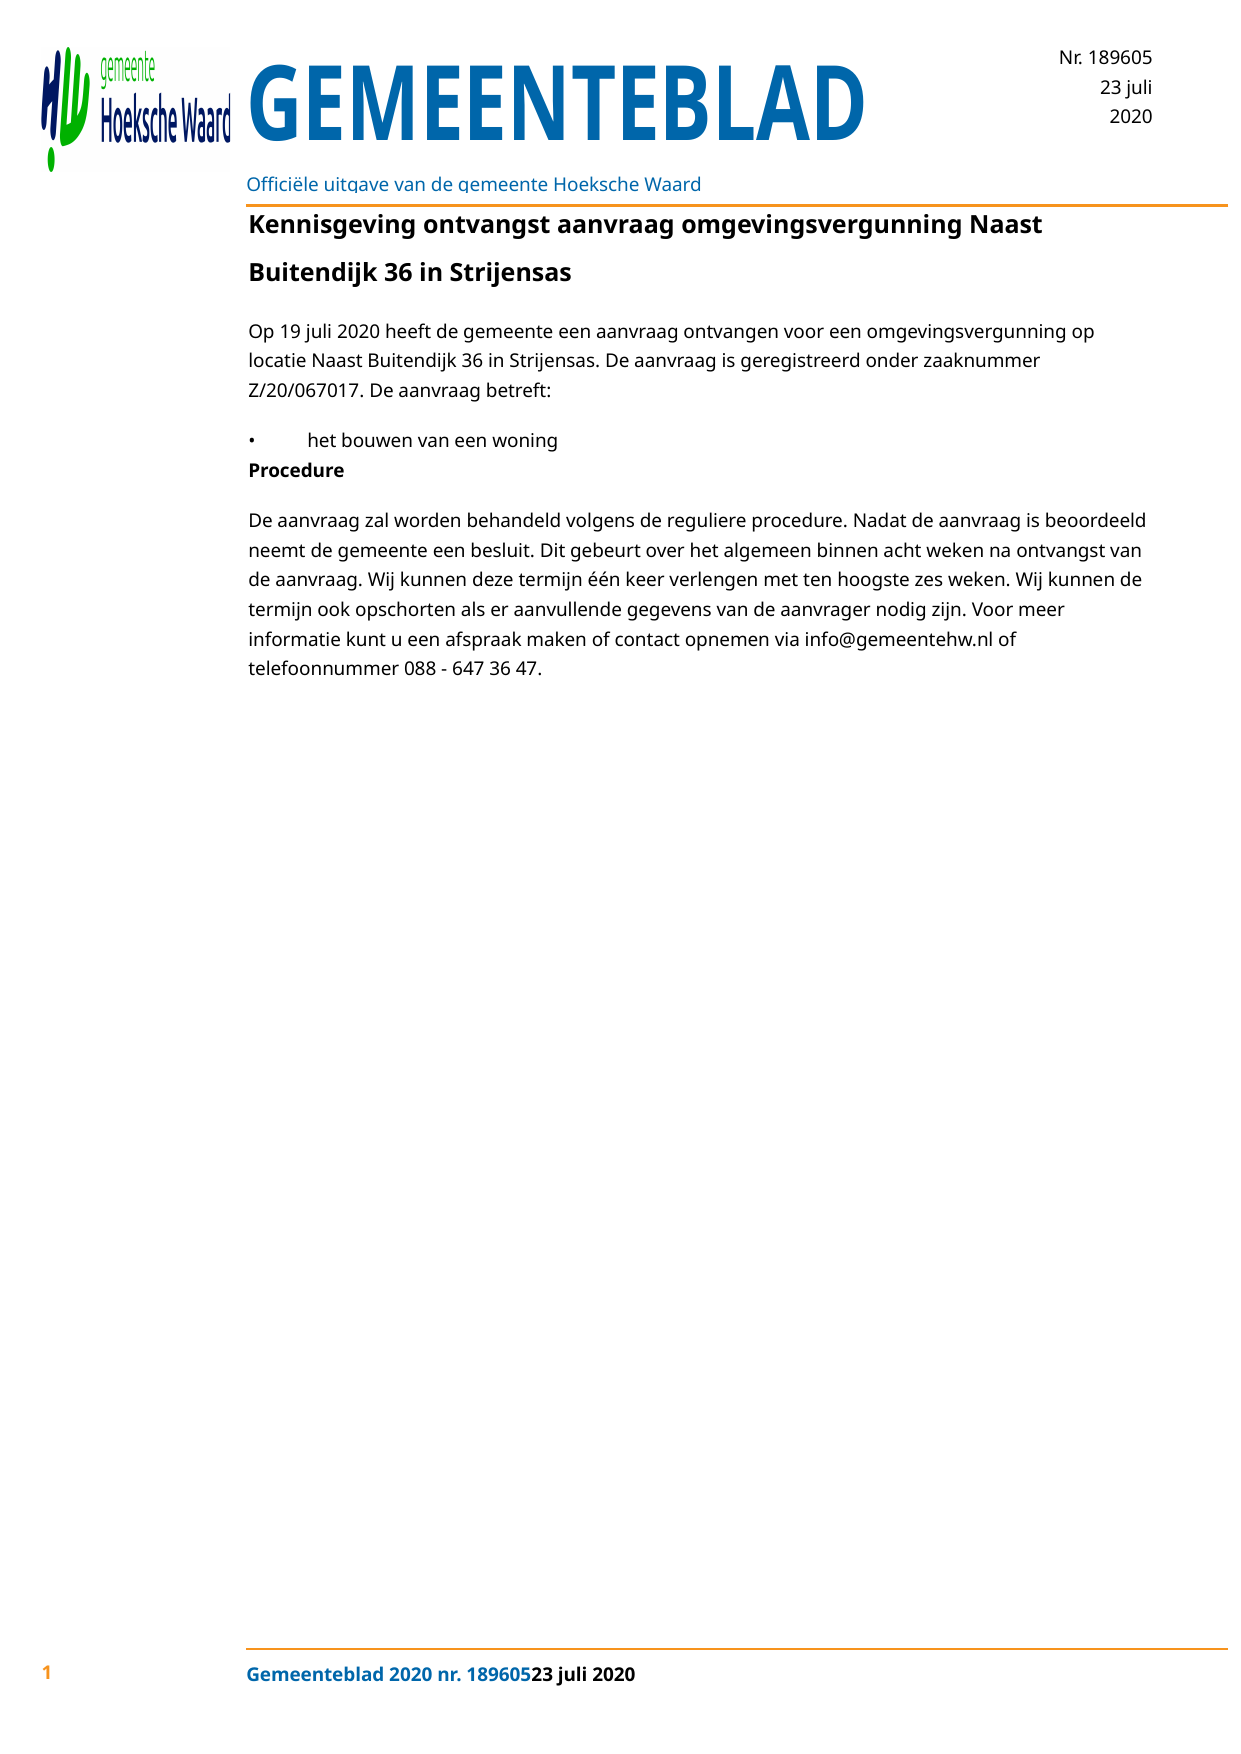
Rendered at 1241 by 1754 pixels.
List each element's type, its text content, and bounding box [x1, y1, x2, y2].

list het bouwen van een woning [248, 427, 1152, 453]
text Procedure [248, 457, 1152, 483]
text De aanvraag zal worden behandeld volgens de reguliere procedure. Nadat de aanvraag is beoordeeld neemt de gemeente een besluit. Dit gebeurt over het algemeen binnen acht weken na ontvangst van de aanvraag. Wij kunnen deze termijn één keer verlengen met ten hoogste zes weken. Wij kunnen de termijn ook opschorten als er aanvullende gegevens van de aanvrager nodig zijn. Voor meer informatie kunt u een afspraak maken of contact opnemen via info@gemeentehw.nl of telefoonnummer 088 - 647 36 47. [248, 507, 1152, 681]
text Op 19 juli 2020 heeft de gemeente een aanvraag ontvangen voor een omgevingsvergunning op locatie Naast Buitendijk 36 in Strijensas. De aanvraag is geregistreerd onder zaaknummer Z/20/067017. De aanvraag betreft: [248, 318, 1152, 403]
picture [41, 47, 231, 172]
text Kennisgeving ontvangst aanvraag omgevingsvergunning Naast Buitendijk 36 in Strijensas [248, 207, 1152, 288]
